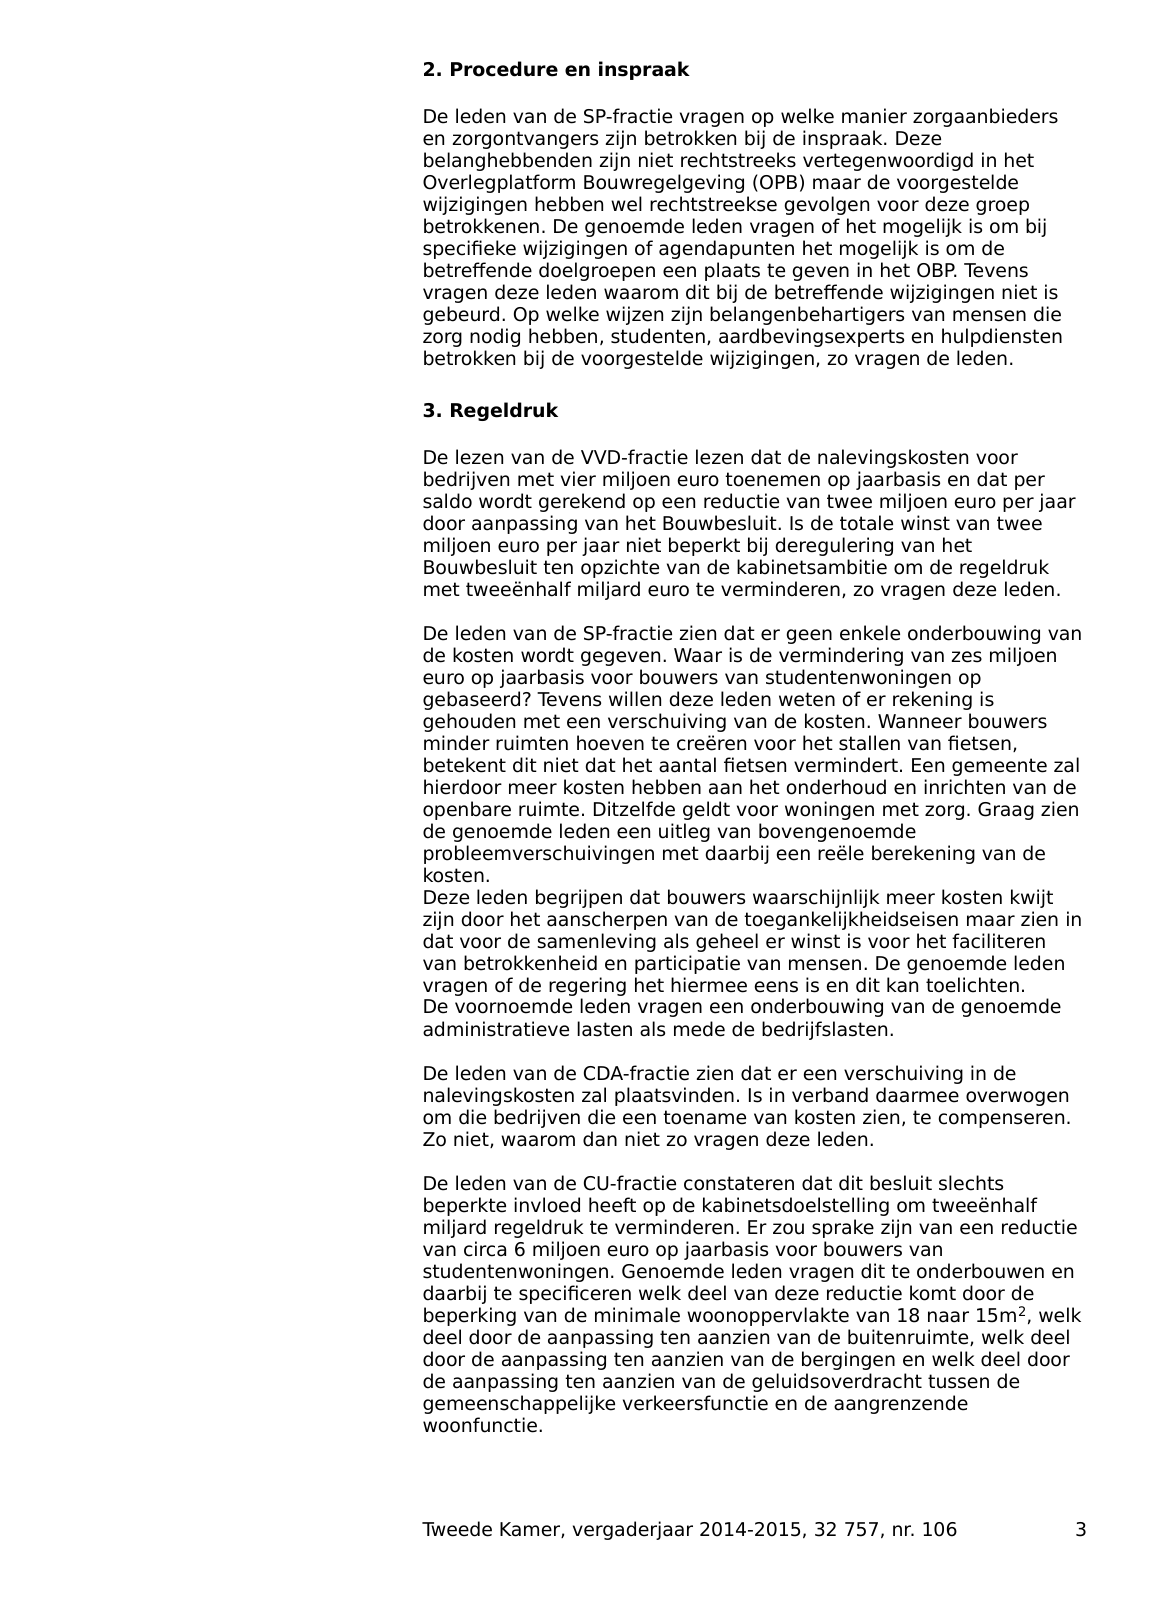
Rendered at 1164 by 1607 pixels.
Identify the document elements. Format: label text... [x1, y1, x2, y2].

subtitle 3. Regeldruk [422, 400, 1087, 422]
text De leden van de SP-fractie zien dat er geen enkele onderbouwing van de kosten wordt gegeven. Waar is de vermindering van zes miljoen euro op jaarbasis voor bouwers van studentenwoningen op gebaseerd? Tevens willen deze leden weten of er rekening is gehouden met een verschuiving van de kosten. Wanneer bouwers minder ruimten hoeven te creëren voor het stallen van fietsen, betekent dit niet dat het aantal fietsen vermindert. Een gemeente zal hierdoor meer kosten hebben aan het onderhoud en inrichten van de openbare ruimte. Ditzelfde geldt voor woningen met zorg. Graag zien de genoemde leden een uitleg van bovengenoemde probleemverschuivingen met daarbij een reële berekening van de kosten. [422, 623, 1087, 887]
text De voornoemde leden vragen een onderbouwing van de genoemde administratieve lasten als mede de bedrijfslasten. [422, 996, 1087, 1040]
text De leden van de CDA-fractie zien dat er een verschuiving in de nalevingskosten zal plaatsvinden. Is in verband daarmee overwogen om die bedrijven die een toename van kosten zien, te compenseren. Zo niet, waarom dan niet zo vragen deze leden. [422, 1063, 1087, 1151]
subtitle 2. Procedure en inspraak [422, 59, 1087, 81]
text De lezen van de VVD-fractie lezen dat de nalevingskosten voor bedrijven met vier miljoen euro toenemen op jaarbasis en dat per saldo wordt gerekend op een reductie van twee miljoen euro per jaar door aanpassing van het Bouwbesluit. Is de totale winst van twee miljoen euro per jaar niet beperkt bij deregulering van het Bouwbesluit ten opzichte van de kabinetsambitie om de regeldruk met tweeënhalf miljard euro te verminderen, zo vragen deze leden. [422, 447, 1087, 601]
text De leden van de CU-fractie constateren dat dit besluit slechts beperkte invloed heeft op de kabinetsdoelstelling om tweeënhalf miljard regeldruk te verminderen. Er zou sprake zijn van een reductie van circa 6 miljoen euro op jaarbasis voor bouwers van studentenwoningen. Genoemde leden vragen dit te onderbouwen en daarbij te specificeren welk deel van deze reductie komt door de beperking van de minimale woonoppervlakte van 18 naar 15m2, welk deel door de aanpassing ten aanzien van de buitenruimte, welk deel door de aanpassing ten aanzien van de bergingen en welk deel door de aanpassing ten aanzien van de geluidsoverdracht tussen de gemeenschappelijke verkeersfunctie en de aangrenzende woonfunctie. [422, 1173, 1087, 1436]
text Deze leden begrijpen dat bouwers waarschijnlijk meer kosten kwijt zijn door het aanscherpen van de toegankelijkheidseisen maar zien in dat voor de samenleving als geheel er winst is voor het faciliteren van betrokkenheid en participatie van mensen. De genoemde leden vragen of de regering het hiermee eens is en dit kan toelichten. [422, 887, 1087, 996]
text De leden van de SP-fractie vragen op welke manier zorgaanbieders en zorgontvangers zijn betrokken bij de inspraak. Deze belanghebbenden zijn niet rechtstreeks vertegenwoordigd in het Overlegplatform Bouwregelgeving (OPB) maar de voorgestelde wijzigingen hebben wel rechtstreekse gevolgen voor deze groep betrokkenen. De genoemde leden vragen of het mogelijk is om bij specifieke wijzigingen of agendapunten het mogelijk is om de betreffende doelgroepen een plaats te geven in het OBP. Tevens vragen deze leden waarom dit bij de betreffende wijzigingen niet is gebeurd. Op welke wijzen zijn belangenbehartigers van mensen die zorg nodig hebben, studenten, aardbevingsexperts en hulpdiensten betrokken bij de voorgestelde wijzigingen, zo vragen de leden. [422, 106, 1087, 370]
